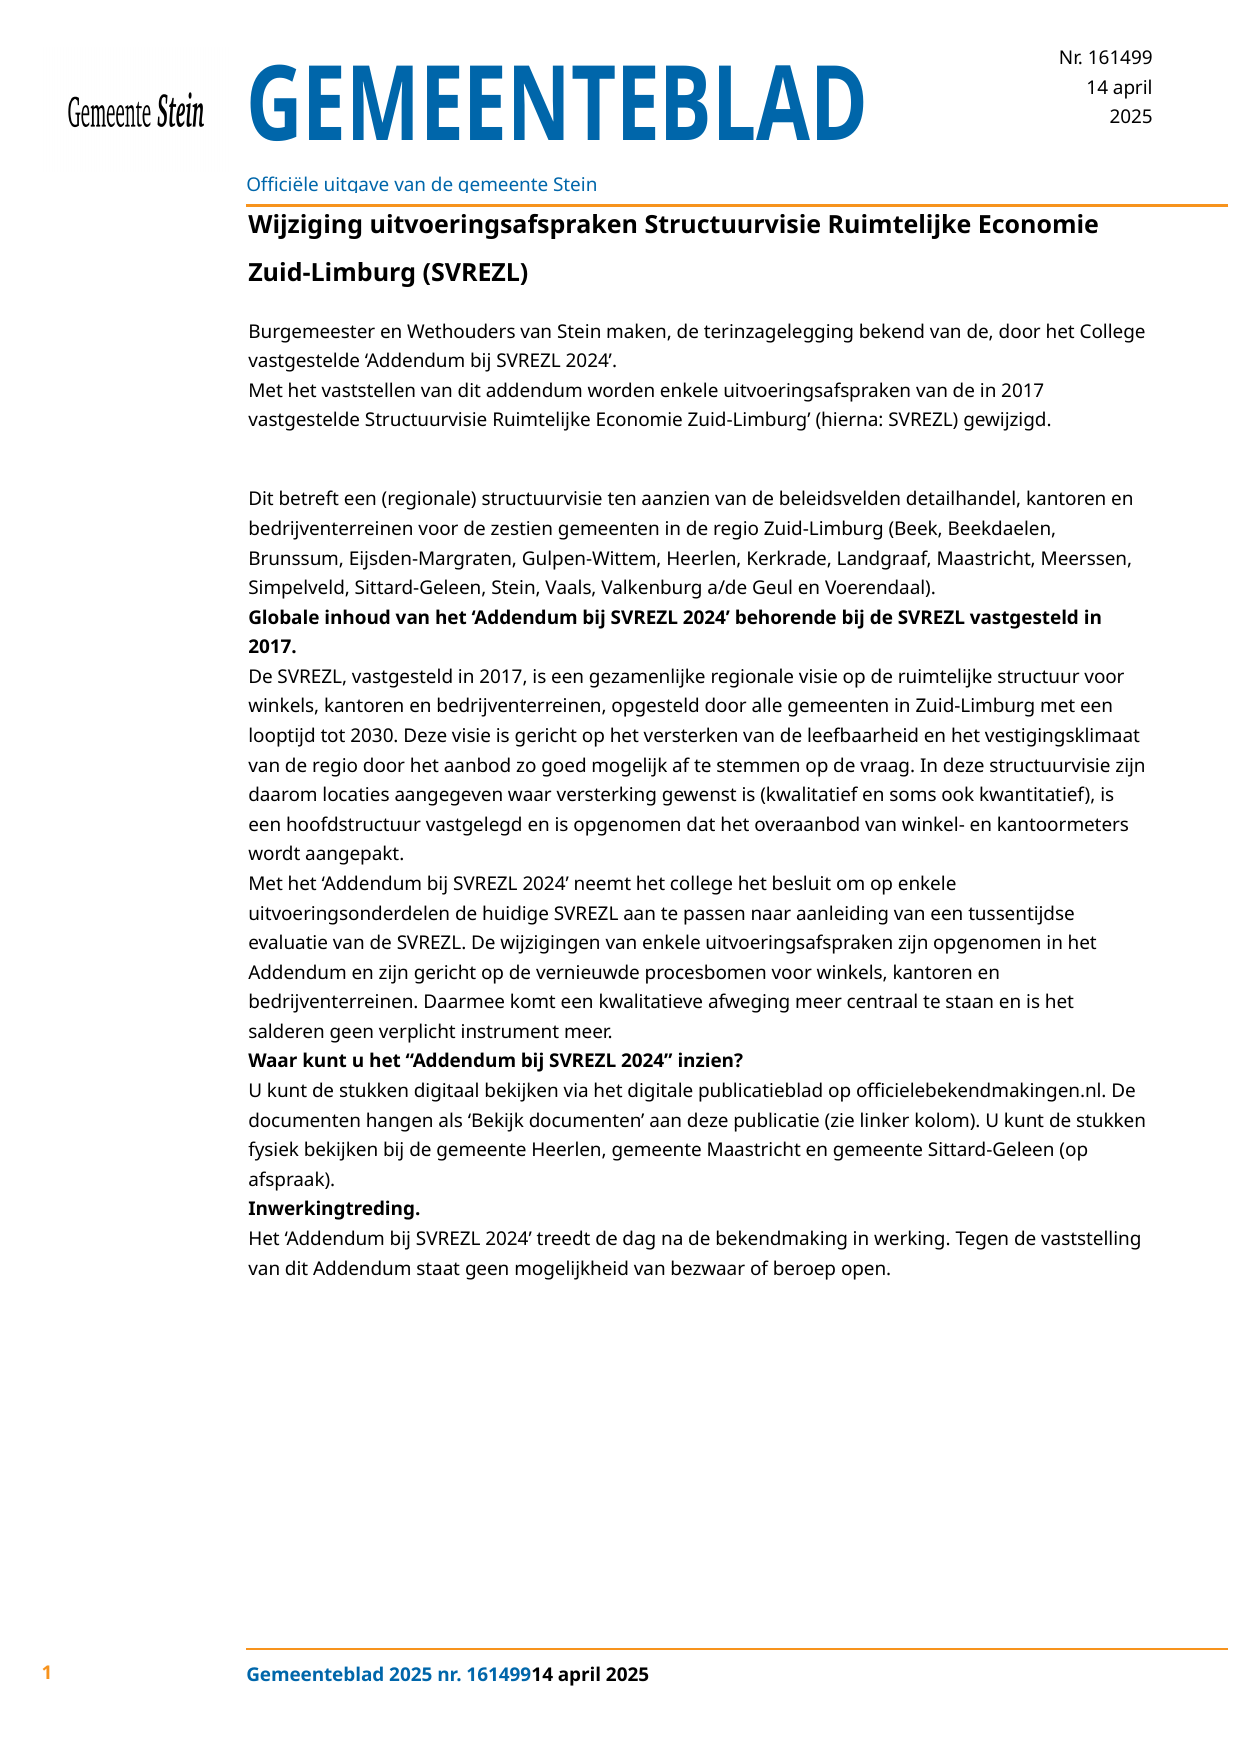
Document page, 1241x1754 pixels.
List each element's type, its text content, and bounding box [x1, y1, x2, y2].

text De SVREZL, vastgesteld in 2017, is een gezamenlijke regionale visie op de ruimtelijke structuur voor winkels, kantoren en bedrijventerreinen, opgesteld door alle gemeenten in Zuid-Limburg met een looptijd tot 2030. Deze visie is gericht op het versterken van de leefbaarheid en het vestigingsklimaat van de regio door het aanbod zo goed mogelijk af te stemmen op de vraag. In deze structuurvisie zijn daarom locaties aangegeven waar versterking gewenst is (kwalitatief en soms ook kwantitatief), is een hoofdstructuur vastgelegd en is opgenomen dat het overaanbod van winkel- en kantoormeters wordt aangepakt. [248, 663, 1152, 866]
text U kunt de stukken digitaal bekijken via het digitale publicatieblad op officielebekendmakingen.nl. De documenten hangen als ‘Bekijk documenten’ aan deze publicatie (zie linker kolom). U kunt de stukken fysiek bekijken bij de gemeente Heerlen, gemeente Maastricht en gemeente Sittard-Geleen (op afspraak). [248, 1077, 1152, 1192]
text Het ‘Addendum bij SVREZL 2024’ treedt de dag na de bekendmaking in werking. Tegen de vaststelling van dit Addendum staat geen mogelijkheid van bezwaar of beroep open. [248, 1225, 1152, 1280]
text Dit betreft een (regionale) structuurvisie ten aanzien van de beleidsvelden detailhandel, kantoren en bedrijventerreinen voor de zestien gemeenten in de regio Zuid-Limburg (Beek, Beekdaelen, Brunssum, Eijsden-Margraten, Gulpen-Wittem, Heerlen, Kerkrade, Landgraaf, Maastricht, Meerssen, Simpelveld, Sittard-Geleen, Stein, Vaals, Valkenburg a/de Geul en Voerendaal). [248, 486, 1152, 600]
text Waar kunt u het “Addendum bij SVREZL 2024” inzien? [248, 1048, 1152, 1073]
text Globale inhoud van het ‘Addendum bij SVREZL 2024’ behorende bij de SVREZL vastgesteld in 2017. [248, 604, 1152, 659]
text Wijziging uitvoeringsafspraken Structuurvisie Ruimtelijke Economie Zuid-Limburg (SVREZL) [248, 207, 1152, 288]
text Met het vaststellen van dit addendum worden enkele uitvoeringsafspraken van de in 2017 vastgestelde Structuurvisie Ruimtelijke Economie Zuid-Limburg’ (hierna: SVREZL) gewijzigd. [248, 377, 1152, 432]
text Burgemeester en Wethouders van Stein maken, de terinzagelegging bekend van de, door het College vastgestelde ‘Addendum bij SVREZL 2024’. [248, 318, 1152, 373]
text Met het ‘Addendum bij SVREZL 2024’ neemt het college het besluit om op enkele uitvoeringsonderdelen de huidige SVREZL aan te passen naar aanleiding van een tussentijdse evaluatie van de SVREZL. De wijzigingen van enkele uitvoeringsafspraken zijn opgenomen in het Addendum en zijn gericht op de vernieuwde procesbomen voor winkels, kantoren en bedrijventerreinen. Daarmee komt een kwalitatieve afweging meer centraal te staan en is het salderen geen verplicht instrument meer. [248, 870, 1152, 1044]
text Inwerkingtreding. [248, 1196, 1152, 1221]
picture [41, 47, 231, 172]
